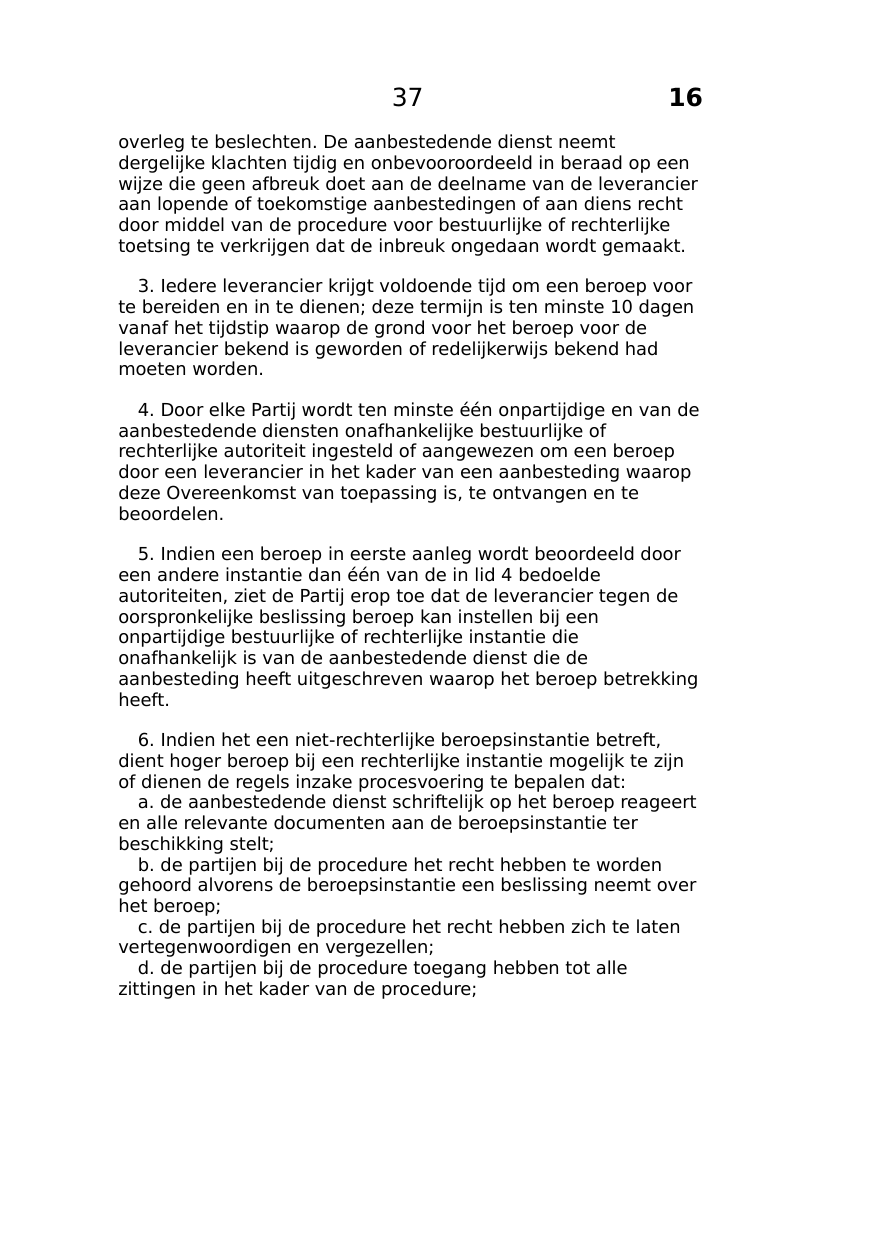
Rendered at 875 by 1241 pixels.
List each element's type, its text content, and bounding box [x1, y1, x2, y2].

text d. de partijen bij de procedure toegang hebben tot alle zittingen in het kader van de procedure; [118, 958, 703, 999]
text a. de aanbestedende dienst schriftelijk op het beroep reageert en alle relevante documenten aan de beroepsinstantie ter beschikking stelt; [118, 792, 703, 854]
text 3. Iedere leverancier krijgt voldoende tijd om een beroep voor te bereiden en in te dienen; deze termijn is ten minste 10 dagen vanaf het tijdstip waarop de grond voor het beroep voor de leverancier bekend is geworden of redelijkerwijs bekend had moeten worden. [118, 276, 703, 380]
text b. de partijen bij de procedure het recht hebben te worden gehoord alvorens de beroepsinstantie een beslissing neemt over het beroep; [118, 854, 703, 917]
text 6. Indien het een niet-rechterlijke beroepsinstantie betreft, dient hoger beroep bij een rechterlijke instantie mogelijk te zijn of dienen de regels inzake procesvoering te bepalen dat: [118, 730, 703, 792]
text 5. Indien een beroep in eerste aanleg wordt beoordeeld door een andere instantie dan één van de in lid 4 bedoelde autoriteiten, ziet de Partij erop toe dat de leverancier tegen de oorspronkelijke beslissing beroep kan instellen bij een onpartijdige bestuurlijke of rechterlijke instantie die onafhankelijk is van de aanbestedende dienst die de aanbesteding heeft uitgeschreven waarop het beroep betrekking heeft. [118, 544, 703, 710]
text overleg te beslechten. De aanbestedende dienst neemt dergelijke klachten tijdig en onbevooroordeeld in beraad op een wijze die geen afbreuk doet aan de deelname van de leverancier aan lopende of toekomstige aanbestedingen of aan diens recht door middel van de procedure voor bestuurlijke of rechterlijke toetsing te verkrijgen dat de inbreuk ongedaan wordt gemaakt. [118, 132, 703, 256]
text c. de partijen bij de procedure het recht hebben zich te laten vertegenwoordigen en vergezellen; [118, 917, 703, 958]
text 4. Door elke Partij wordt ten minste één onpartijdige en van de aanbestedende diensten onafhankelijke bestuurlijke of rechterlijke autoriteit ingesteld of aangewezen om een beroep door een leverancier in het kader van een aanbesteding waarop deze Overeenkomst van toepassing is, te ontvangen en te beoordelen. [118, 400, 703, 524]
